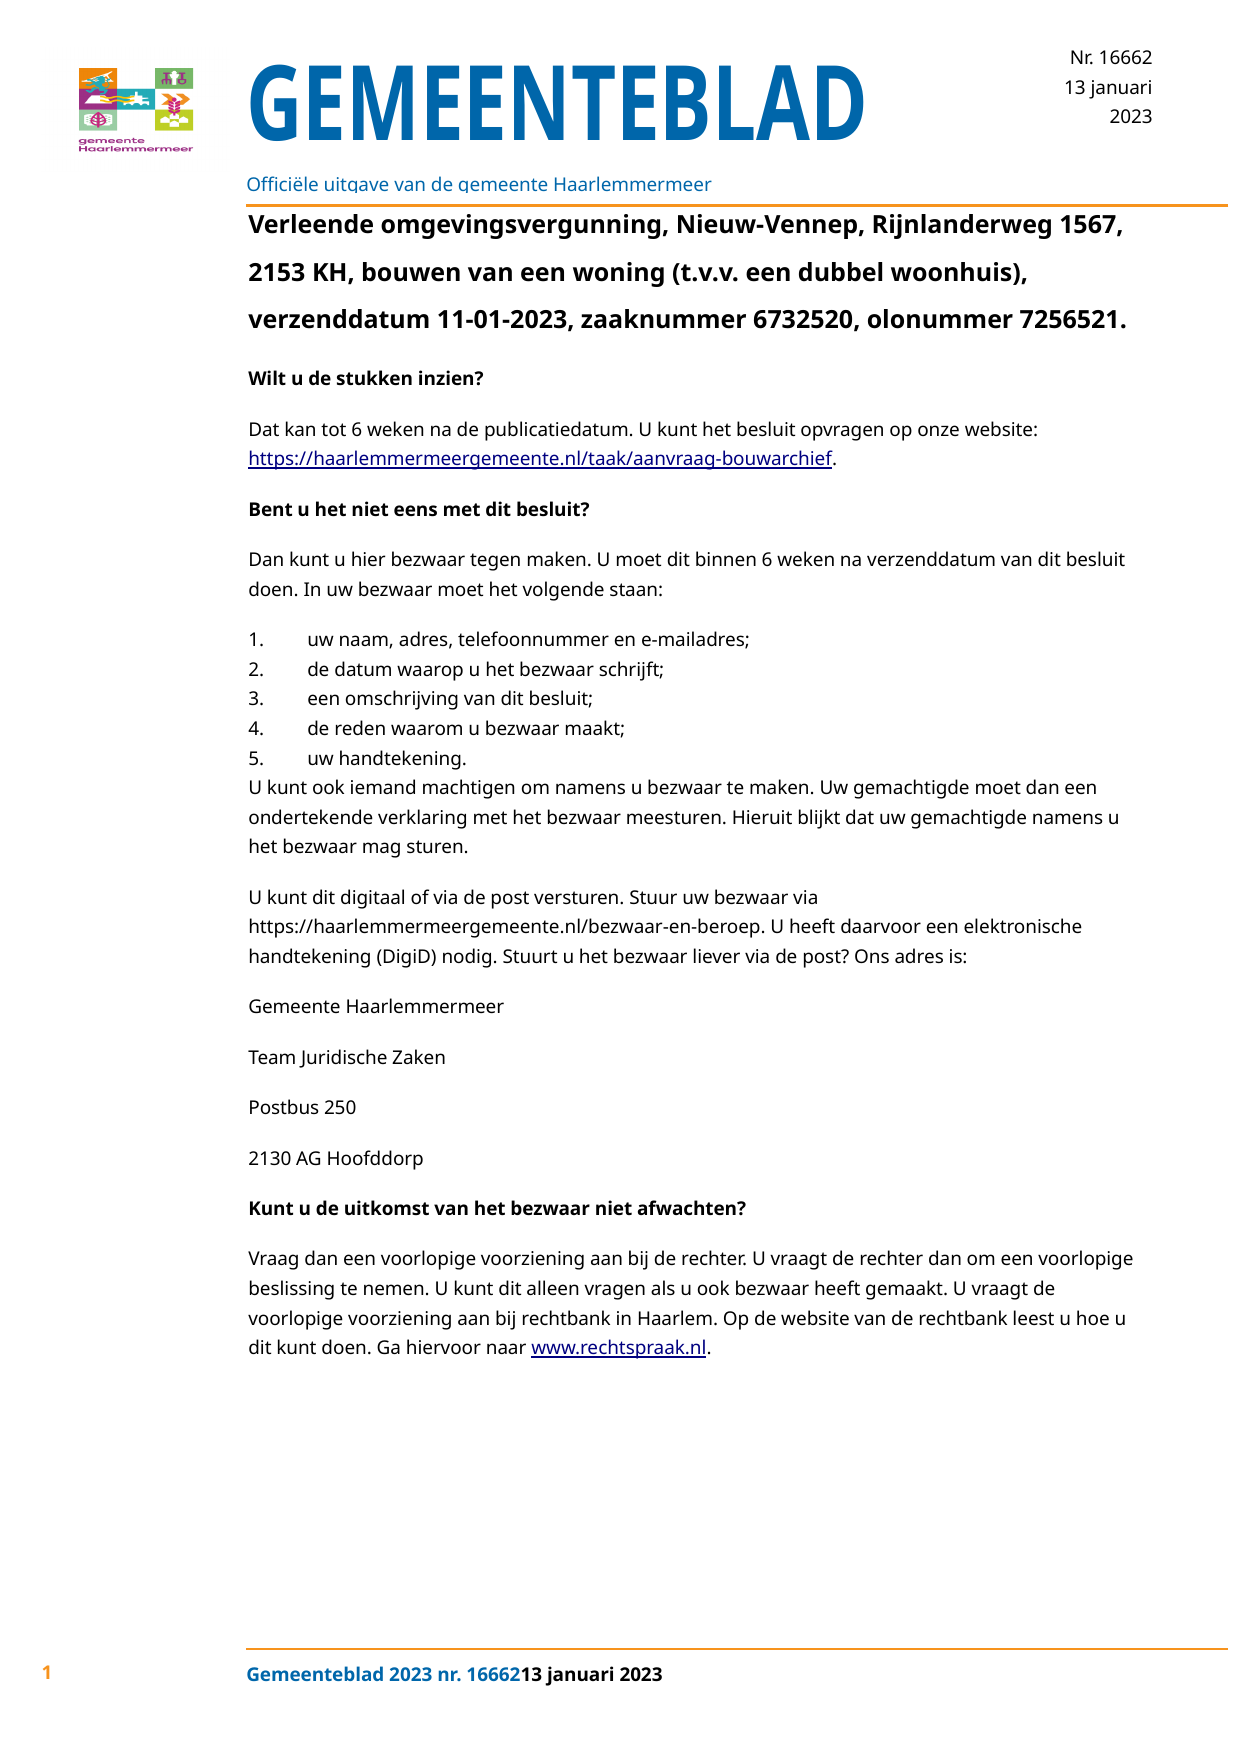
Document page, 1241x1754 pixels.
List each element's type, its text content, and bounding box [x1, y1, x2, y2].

text U kunt ook iemand machtigen om namens u bezwaar te maken. Uw gemachtigde moet dan een ondertekende verklaring met het bezwaar meesturen. Hieruit blijkt dat uw gemachtigde namens u het bezwaar mag sturen. [248, 774, 1152, 859]
list een omschrijving van dit besluit; [248, 686, 1152, 711]
text Verleende omgevingsvergunning, Nieuw-Vennep, Rijnlanderweg 1567, 2153 KH, bouwen van een woning (t.v.v. een dubbel woonhuis), verzenddatum 11-01-2023, zaaknummer 6732520, olonummer 7256521. [248, 207, 1152, 336]
text Gemeente Haarlemmermeer [248, 993, 1152, 1019]
list de datum waarop u het bezwaar schrijft; [248, 656, 1152, 682]
list uw handtekening. [248, 745, 1152, 770]
picture [41, 47, 231, 172]
text Dan kunt u hier bezwaar tegen maken. U moet dit binnen 6 weken na verzenddatum van dit besluit doen. In uw bezwaar moet het volgende staan: [248, 546, 1152, 602]
text Postbus 250 [248, 1094, 1152, 1120]
text Team Juridische Zaken [248, 1044, 1152, 1069]
text 2130 AG Hoofddorp [248, 1145, 1152, 1170]
list uw naam, adres, telefoonnummer en e-mailadres; [248, 626, 1152, 652]
text Dat kan tot 6 weken na de publicatiedatum. U kunt het besluit opvragen op onze website: https://haarlemmermeergemeente.nl/taak/aanvraag-bouwarchief. [248, 416, 1152, 471]
text Wilt u de stukken inzien? [248, 366, 1152, 391]
text Kunt u de uitkomst van het bezwaar niet afwachten? [248, 1195, 1152, 1221]
text Vraag dan een voorlopige voorziening aan bij de rechter. U vraagt de rechter dan om een voorlopige beslissing te nemen. U kunt dit alleen vragen als u ook bezwaar heeft gemaakt. U vraagt de voorlopige voorziening aan bij rechtbank in Haarlem. Op de website van de rechtbank leest u hoe u dit kunt doen. Ga hiervoor naar www.rechtspraak.nl. [248, 1246, 1152, 1360]
list de reden waarom u bezwaar maakt; [248, 715, 1152, 741]
text Bent u het niet eens met dit besluit? [248, 496, 1152, 522]
text U kunt dit digitaal of via de post versturen. Stuur uw bezwaar via https://haarlemmermeergemeente.nl/bezwaar-en-beroep. U heeft daarvoor een elektronische handtekening (DigiD) nodig. Stuurt u het bezwaar liever via de post? Ons adres is: [248, 884, 1152, 969]
